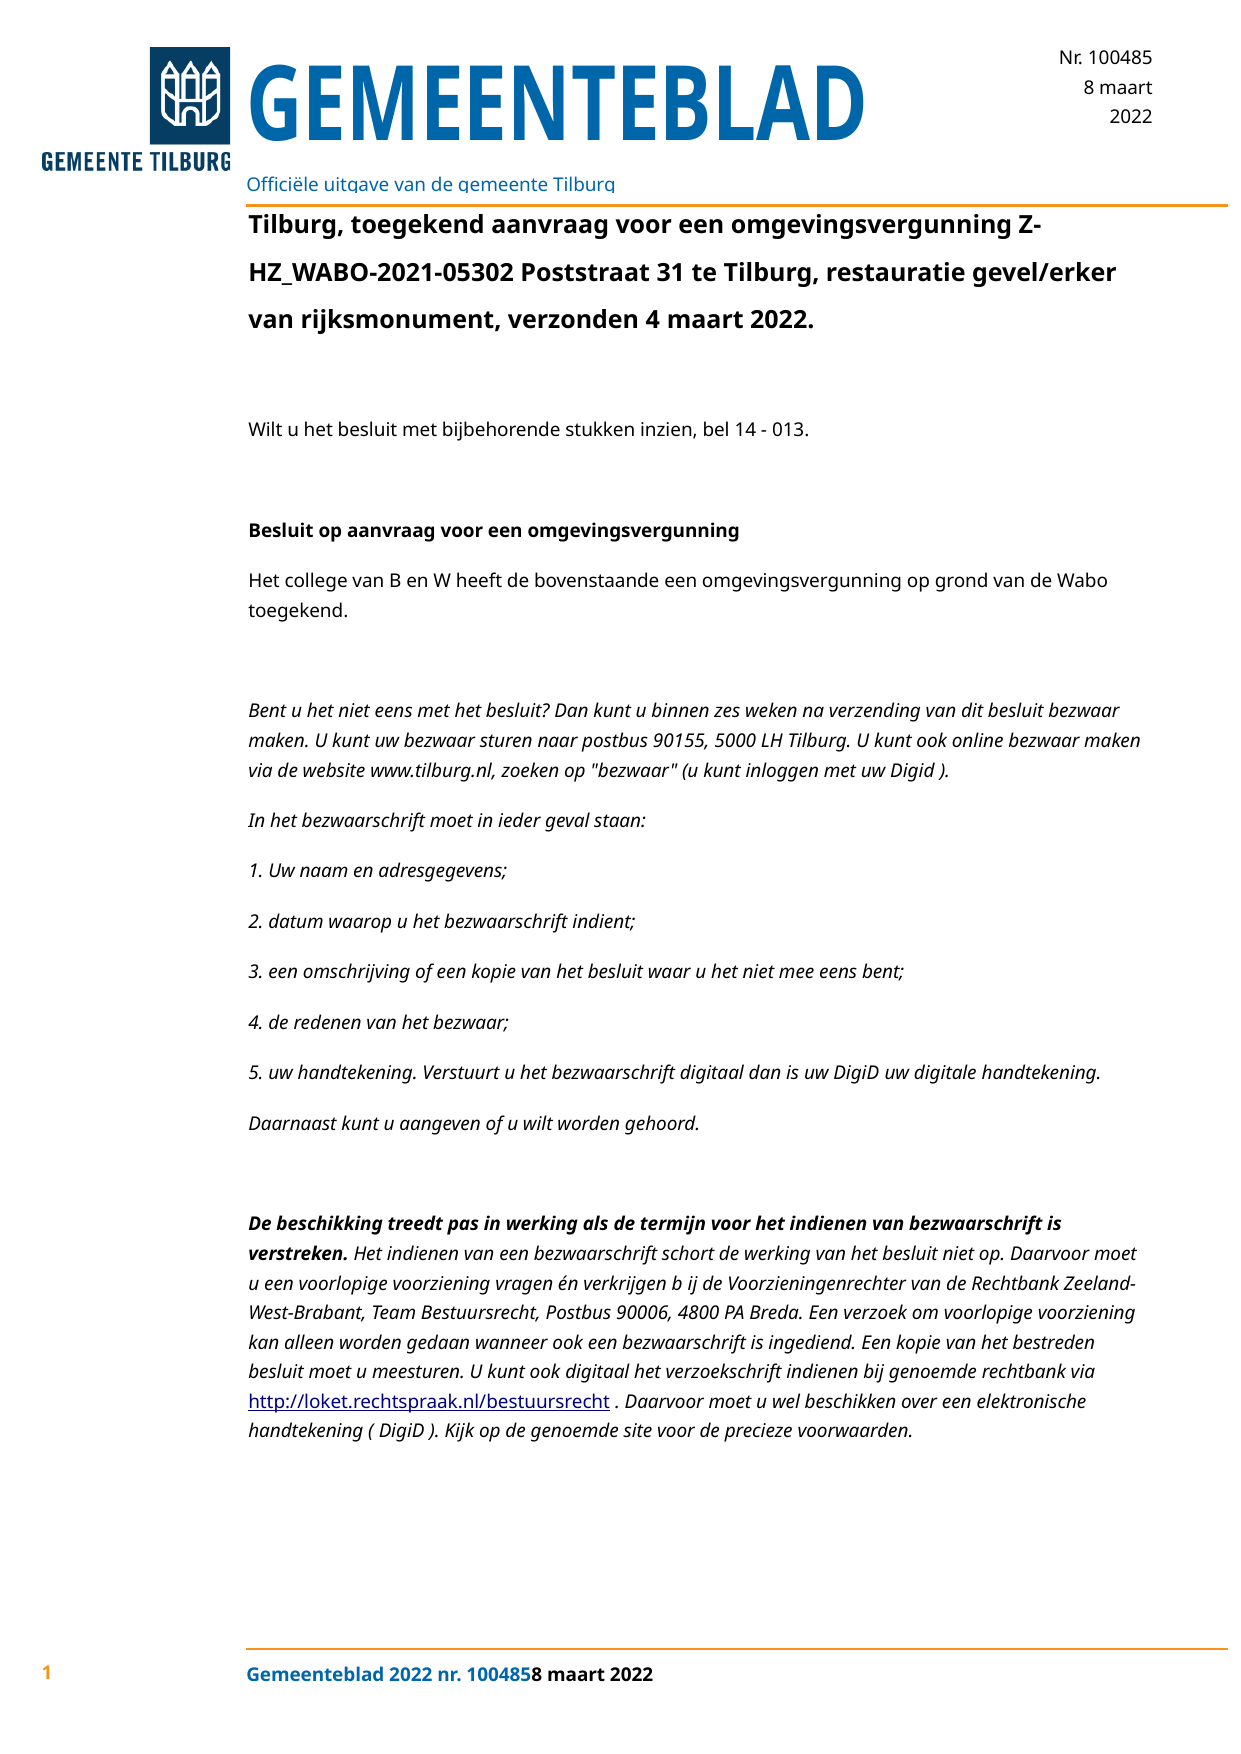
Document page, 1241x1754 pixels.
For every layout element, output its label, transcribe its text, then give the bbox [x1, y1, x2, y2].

text 4. de redenen van het bezwaar; [248, 1009, 1152, 1034]
text Besluit op aanvraag voor een omgevingsvergunning [248, 517, 1152, 542]
text Wilt u het besluit met bijbehorende stukken inzien, bel 14 - 013. [248, 416, 1152, 442]
text De beschikking treedt pas in werking als de termijn voor het indienen van bezwaarschrift is verstreken. Het indienen van een bezwaarschrift schort de werking van het besluit niet op. Daarvoor moet u een voorlopige voorziening vragen én verkrijgen b ij de Voorzieningenrechter van de Rechtbank Zeeland-West-Brabant, Team Bestuursrecht, Postbus 90006, 4800 PA Breda. Een verzoek om voorlopige voorziening kan alleen worden gedaan wanneer ook een bezwaarschrift is ingediend. Een kopie van het bestreden besluit moet u meesturen. U kunt ook digitaal het verzoekschrift indienen bij genoemde rechtbank via http://loket.rechtspraak.nl/bestuursrecht . Daarvoor moet u wel beschikken over een elektronische handtekening ( DigiD ). Kijk op de genoemde site voor de precieze voorwaarden. [248, 1211, 1152, 1443]
text Daarnaast kunt u aangeven of u wilt worden gehoord. [248, 1110, 1152, 1135]
text 2. datum waarop u het bezwaarschrift indient; [248, 908, 1152, 934]
text In het bezwaarschrift moet in ieder geval staan: [248, 807, 1152, 833]
text Bent u het niet eens met het besluit? Dan kunt u binnen zes weken na verzending van dit besluit bezwaar maken. U kunt uw bezwaar sturen naar postbus 90155, 5000 LH Tilburg. U kunt ook online bezwaar maken via de website www.tilburg.nl, zoeken op "bezwaar" (u kunt inloggen met uw Digid ). [248, 698, 1152, 782]
text Het college van B en W heeft de bovenstaande een omgevingsvergunning op grond van de Wabo toegekend. [248, 567, 1152, 622]
text 3. een omschrijving of een kopie van het besluit waar u het niet mee eens bent; [248, 958, 1152, 984]
text Tilburg, toegekend aanvraag voor een omgevingsvergunning Z-HZ_WABO-2021-05302 Poststraat 31 te Tilburg, restauratie gevel/erker van rijksmonument, verzonden 4 maart 2022. [248, 207, 1152, 336]
picture [41, 47, 231, 172]
text 1. Uw naam en adresgegevens; [248, 858, 1152, 883]
text 5. uw handtekening. Verstuurt u het bezwaarschrift digitaal dan is uw DigiD uw digitale handtekening. [248, 1059, 1152, 1085]
